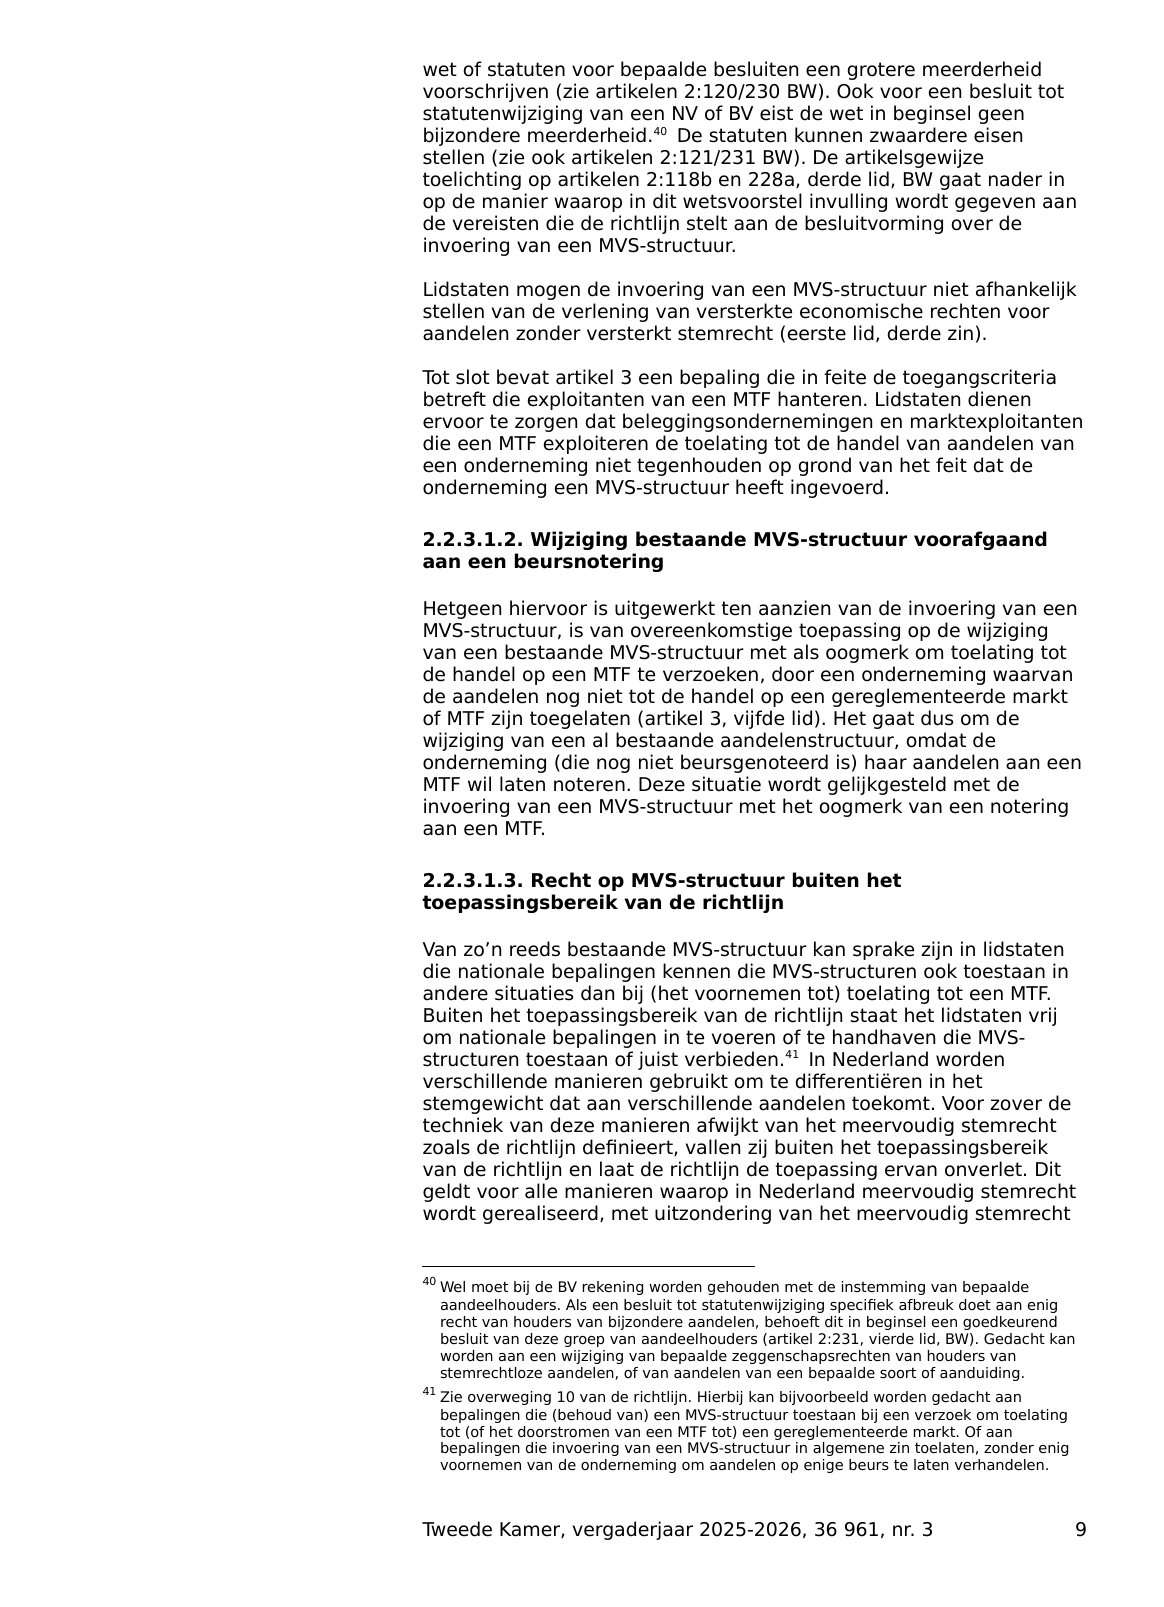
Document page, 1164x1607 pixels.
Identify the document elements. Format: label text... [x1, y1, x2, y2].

text Van zo’n reeds bestaande MVS-structuur kan sprake zijn in lidstaten die nationale bepalingen kennen die MVS-structuren ook toestaan in andere situaties dan bij (het voornemen tot) toelating tot een MTF. Buiten het toepassingsbereik van de richtlijn staat het lidstaten vrij om nationale bepalingen in te voeren of te handhaven die MVS-structuren toestaan of juist verbieden. In Nederland worden verschillende manieren gebruikt om te differentiëren in het stemgewicht dat aan verschillende aandelen toekomt. Voor zover de techniek van deze manieren afwijkt van het meervoudig stemrecht zoals de richtlijn definieert, vallen zij buiten het toepassingsbereik van de richtlijn en laat de richtlijn de toepassing ervan onverlet. Dit geldt voor alle manieren waarop in Nederland meervoudig stemrecht wordt gerealiseerd, met uitzondering van het meervoudig stemrecht [422, 939, 1087, 1224]
text Lidstaten mogen de invoering van een MVS-structuur niet afhankelijk stellen van de verlening van versterkte economische rechten voor aandelen zonder versterkt stemrecht (eerste lid, derde zin). [422, 279, 1087, 345]
text Wel moet bij de BV rekening worden gehouden met de instemming van bepaalde aandeelhouders. Als een besluit tot statutenwijziging specifiek afbreuk doet aan enig recht van houders van bijzondere aandelen, behoeft dit in beginsel een goedkeurend besluit van deze groep van aandeelhouders (artikel 2:231, vierde lid, BW). Gedacht kan worden aan een wijziging van bepaalde zeggenschapsrechten van houders van stemrechtloze aandelen, of van aandelen van een bepaalde soort of aanduiding. [422, 1275, 1087, 1382]
subtitle 2.2.3.1.2. Wijziging bestaande MVS-structuur voorafgaand aan een beursnotering [422, 529, 1087, 573]
subtitle 2.2.3.1.3. Recht op MVS-structuur buiten het toepassingsbereik van de richtlijn [422, 870, 1087, 914]
text wet of statuten voor bepaalde besluiten een grotere meerderheid voorschrijven (zie artikelen 2:120/230 BW). Ook voor een besluit tot statutenwijziging van een NV of BV eist de wet in beginsel geen bijzondere meerderheid. De statuten kunnen zwaardere eisen stellen (zie ook artikelen 2:121/231 BW). De artikelsgewijze toelichting op artikelen 2:118b en 228a, derde lid, BW gaat nader in op de manier waarop in dit wetsvoorstel invulling wordt gegeven aan de vereisten die de richtlijn stelt aan de besluitvorming over de invoering van een MVS-structuur. [422, 59, 1087, 257]
text Hetgeen hiervoor is uitgewerkt ten aanzien van de invoering van een MVS-structuur, is van overeenkomstige toepassing op de wijziging van een bestaande MVS-structuur met als oogmerk om toelating tot de handel op een MTF te verzoeken, door een onderneming waarvan de aandelen nog niet tot de handel op een gereglementeerde markt of MTF zijn toegelaten (artikel 3, vijfde lid). Het gaat dus om de wijziging van een al bestaande aandelenstructuur, omdat de onderneming (die nog niet beursgenoteerd is) haar aandelen aan een MTF wil laten noteren. Deze situatie wordt gelijkgesteld met de invoering van een MVS-structuur met het oogmerk van een notering aan een MTF. [422, 598, 1087, 840]
text Zie overweging 10 van de richtlijn. Hierbij kan bijvoorbeeld worden gedacht aan bepalingen die (behoud van) een MVS-structuur toestaan bij een verzoek om toelating tot (of het doorstromen van een MTF tot) een gereglementeerde markt. Of aan bepalingen die invoering van een MVS-structuur in algemene zin toelaten, zonder enig voornemen van de onderneming om aandelen op enige beurs te laten verhandelen. [422, 1385, 1087, 1474]
text Tot slot bevat artikel 3 een bepaling die in feite de toegangscriteria betreft die exploitanten van een MTF hanteren. Lidstaten dienen ervoor te zorgen dat beleggingsondernemingen en marktexploitanten die een MTF exploiteren de toelating tot de handel van aandelen van een onderneming niet tegenhouden op grond van het feit dat de onderneming een MVS-structuur heeft ingevoerd. [422, 367, 1087, 499]
